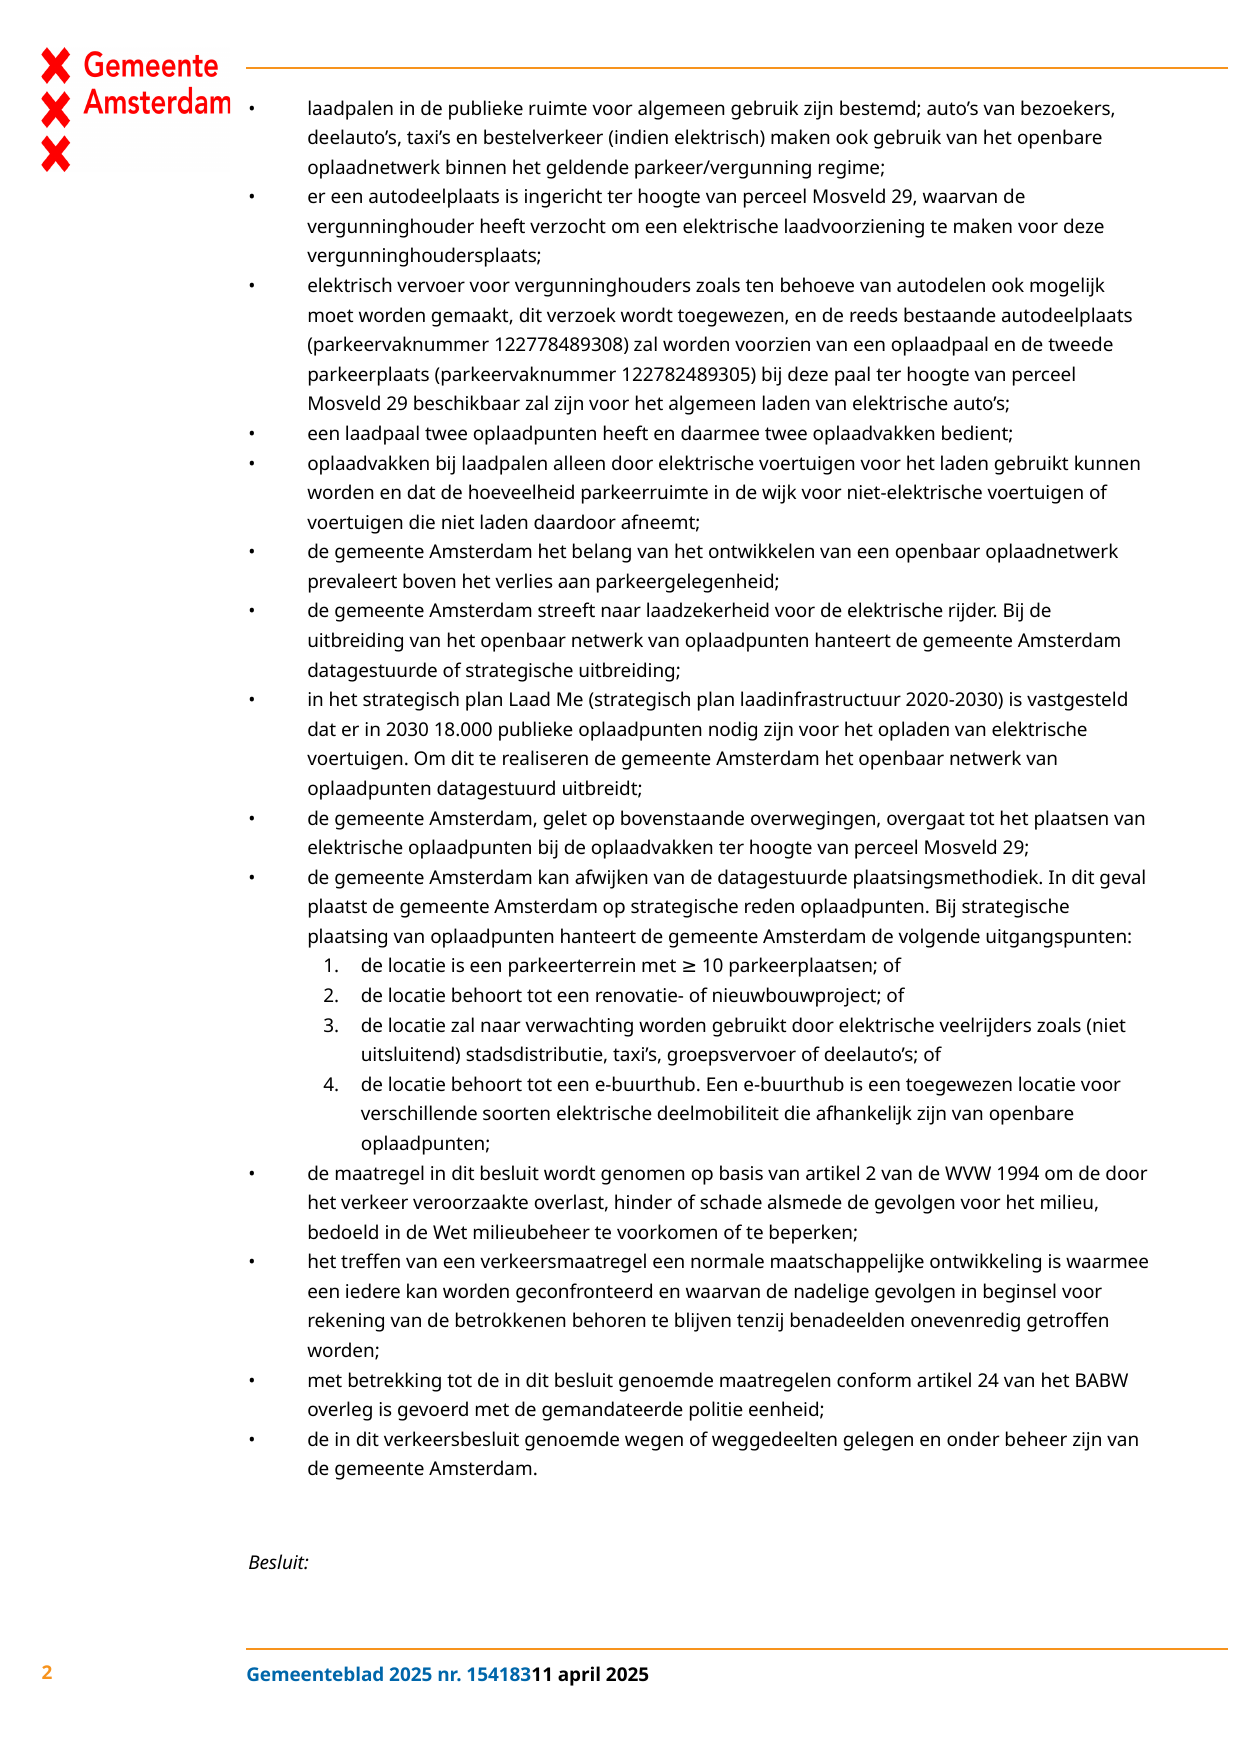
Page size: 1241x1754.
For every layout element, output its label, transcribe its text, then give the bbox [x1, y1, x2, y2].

list de maatregel in dit besluit wordt genomen op basis van artikel 2 van de WVW 1994 om de door het verkeer veroorzaakte overlast, hinder of schade alsmede de gevolgen voor het milieu, bedoeld in de Wet milieubeheer te voorkomen of te beperken; [248, 1160, 1152, 1245]
list elektrisch vervoer voor vergunninghouders zoals ten behoeve van autodelen ook mogelijk moet worden gemaakt, dit verzoek wordt toegewezen, en de reeds bestaande autodeelplaats (parkeervaknummer 122778489308) zal worden voorzien van een oplaadpaal en de tweede parkeerplaats (parkeervaknummer 122782489305) bij deze paal ter hoogte van perceel Mosveld 29 beschikbaar zal zijn voor het algemeen laden van elektrische auto’s; [248, 272, 1152, 416]
list met betrekking tot de in dit besluit genoemde maatregelen conform artikel 24 van het BABW overleg is gevoerd met de gemandateerde politie eenheid; [248, 1367, 1152, 1422]
list de locatie behoort tot een renovatie- of nieuwbouwproject; of [323, 982, 1152, 1008]
list de locatie is een parkeerterrein met ≥ 10 parkeerplaatsen; of [323, 953, 1152, 978]
list oplaadvakken bij laadpalen alleen door elektrische voertuigen voor het laden gebruikt kunnen worden en dat de hoeveelheid parkeerruimte in de wijk voor niet-elektrische voertuigen of voertuigen die niet laden daardoor afneemt; [248, 450, 1152, 535]
list de gemeente Amsterdam streeft naar laadzekerheid voor de elektrische rijder. Bij de uitbreiding van het openbaar netwerk van oplaadpunten hanteert de gemeente Amsterdam datagestuurde of strategische uitbreiding; [248, 598, 1152, 683]
list er een autodeelplaats is ingericht ter hoogte van perceel Mosveld 29, waarvan de vergunninghouder heeft verzocht om een elektrische laadvoorziening te maken voor deze vergunninghoudersplaats; [248, 183, 1152, 268]
list de in dit verkeersbesluit genoemde wegen of weggedeelten gelegen en onder beheer zijn van de gemeente Amsterdam. [248, 1426, 1152, 1481]
list een laadpaal twee oplaadpunten heeft en daarmee twee oplaadvakken bedient; [248, 420, 1152, 446]
list laadpalen in de publieke ruimte voor algemeen gebruik zijn bestemd; auto’s van bezoekers, deelauto’s, taxi’s en bestelverkeer (indien elektrisch) maken ook gebruik van het openbare oplaadnetwerk binnen het geldende parkeer/vergunning regime; [248, 95, 1152, 180]
list de gemeente Amsterdam het belang van het ontwikkelen van een openbaar oplaadnetwerk prevaleert boven het verlies aan parkeergelegenheid; [248, 538, 1152, 594]
text Besluit: [248, 1549, 1152, 1575]
list het treffen van een verkeersmaatregel een normale maatschappelijke ontwikkeling is waarmee een iedere kan worden geconfronteerd en waarvan de nadelige gevolgen in beginsel voor rekening van de betrokkenen behoren te blijven tenzij benadeelden onevenredig getroffen worden; [248, 1248, 1152, 1363]
list de gemeente Amsterdam kan afwijken van de datagestuurde plaatsingsmethodiek. In dit geval plaatst de gemeente Amsterdam op strategische reden oplaadpunten. Bij strategische plaatsing van oplaadpunten hanteert de gemeente Amsterdam de volgende uitgangspunten: [248, 864, 1152, 949]
picture [41, 47, 231, 172]
list de gemeente Amsterdam, gelet op bovenstaande overwegingen, overgaat tot het plaatsen van elektrische oplaadpunten bij de oplaadvakken ter hoogte van perceel Mosveld 29; [248, 805, 1152, 860]
list de locatie behoort tot een e-buurthub. Een e-buurthub is een toegewezen locatie voor verschillende soorten elektrische deelmobiliteit die afhankelijk zijn van openbare oplaadpunten; [323, 1071, 1152, 1156]
list in het strategisch plan Laad Me (strategisch plan laadinfrastructuur 2020-2030) is vastgesteld dat er in 2030 18.000 publieke oplaadpunten nodig zijn voor het opladen van elektrische voertuigen. Om dit te realiseren de gemeente Amsterdam het openbaar netwerk van oplaadpunten datagestuurd uitbreidt; [248, 686, 1152, 801]
list de locatie zal naar verwachting worden gebruikt door elektrische veelrijders zoals (niet uitsluitend) stadsdistributie, taxi’s, groepsvervoer of deelauto’s; of [323, 1012, 1152, 1067]
